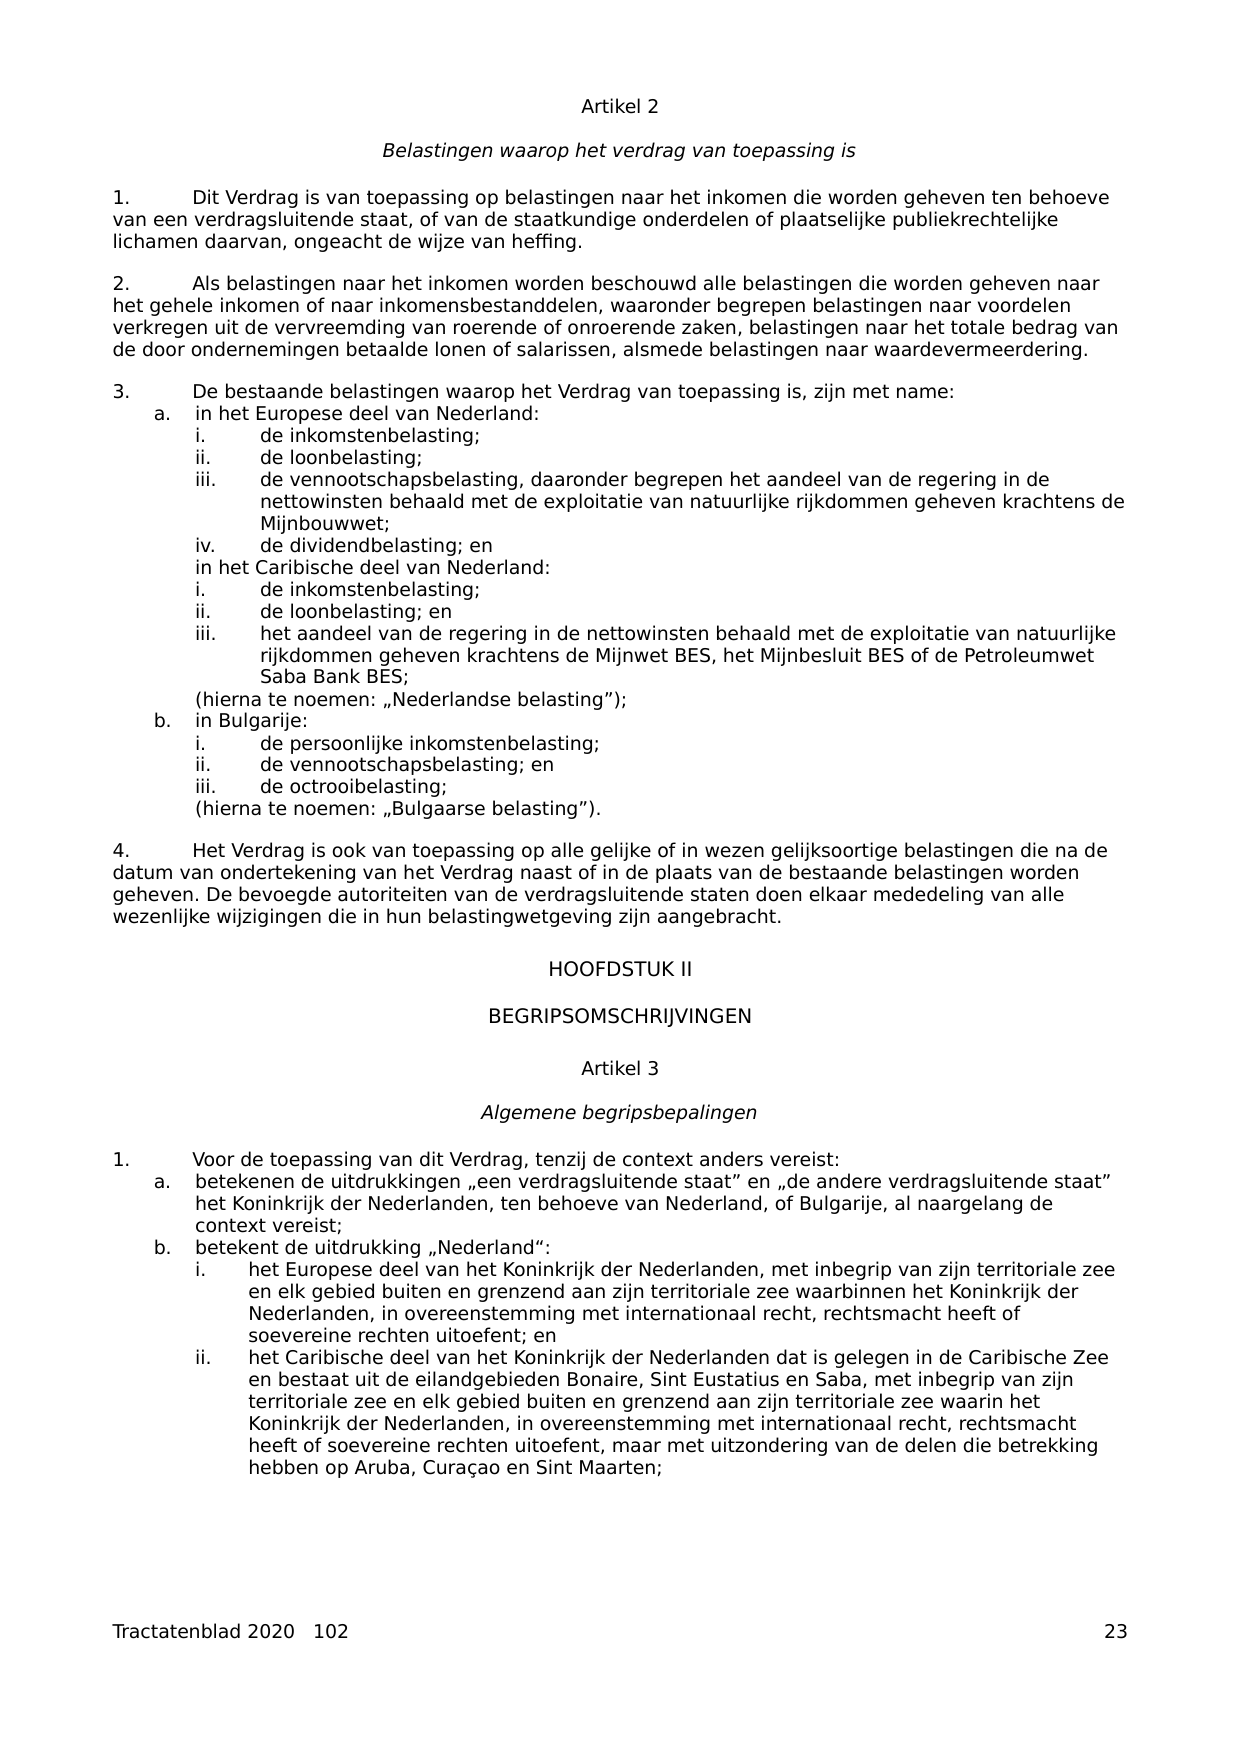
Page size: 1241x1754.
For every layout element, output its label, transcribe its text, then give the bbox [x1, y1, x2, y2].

text 4. Het Verdrag is ook van toepassing op alle gelijke of in wezen gelijksoortige belastingen die na de datum van ondertekening van het Verdrag naast of in de plaats van de bestaande belastingen worden geheven. De bevoegde autoriteiten van de verdragsluitende staten doen elkaar mededeling van alle wezenlijke wijzigingen die in hun belastingwetgeving zijn aangebracht. [112, 840, 1128, 928]
text 3. De bestaande belastingen waarop het Verdrag van toepassing is, zijn met name: [112, 381, 1128, 403]
text iii. de vennootschapsbelasting, daaronder begrepen het aandeel van de regering in de nettowinsten behaald met de exploitatie van natuurlijke rijkdommen geheven krachtens de Mijnbouwwet; [195, 469, 1128, 534]
subtitle Artikel 2 Belastingen waarop het verdrag van toepassing is [112, 96, 1128, 162]
text (hierna te noemen: „Bulgaarse belasting”). [195, 798, 1128, 820]
text ii. de loonbelasting; [195, 447, 1128, 469]
text 1. Dit Verdrag is van toepassing op belastingen naar het inkomen die worden geheven ten behoeve van een verdragsluitende staat, of van de staatkundige onderdelen of plaatselijke publiekrechtelijke lichamen daarvan, ongeacht de wijze van heffing. [112, 187, 1128, 253]
text i. de inkomstenbelasting; [195, 578, 1128, 601]
text b. in Bulgarije: [153, 710, 1128, 732]
text a. betekenen de uitdrukkingen „een verdragsluitende staat” en „de andere verdragsluitende staat” het Koninkrijk der Nederlanden, ten behoeve van Nederland, of Bulgarije, al naargelang de context vereist; [153, 1171, 1128, 1237]
text i. de inkomstenbelasting; [195, 425, 1128, 447]
text ii. de vennootschapsbelasting; en [195, 754, 1128, 776]
text ii. de loonbelasting; en [195, 601, 1128, 622]
text ii. het Caribische deel van het Koninkrijk der Nederlanden dat is gelegen in de Caribische Zee en bestaat uit de eilandgebieden Bonaire, Sint Eustatius en Saba, met inbegrip van zijn territoriale zee en elk gebied buiten en grenzend aan zijn territoriale zee waarin het Koninkrijk der Nederlanden, in overeenstemming met internationaal recht, rechtsmacht heeft of soevereine rechten uitoefent, maar met uitzondering van de delen die betrekking hebben op Aruba, Curaçao en Sint Maarten; [195, 1347, 1128, 1479]
text i. de persoonlijke inkomstenbelasting; [195, 732, 1128, 754]
text a. in het Europese deel van Nederland: [153, 403, 1128, 425]
text 2. Als belastingen naar het inkomen worden beschouwd alle belastingen die worden geheven naar het gehele inkomen of naar inkomensbestanddelen, waaronder begrepen belastingen naar voordelen verkregen uit de vervreemding van roerende of onroerende zaken, belastingen naar het totale bedrag van de door ondernemingen betaalde lonen of salarissen, alsmede belastingen naar waardevermeerdering. [112, 273, 1128, 361]
subtitle HOOFDSTUK II BEGRIPSOMSCHRIJVINGEN [112, 958, 1128, 1028]
subtitle Artikel 3 Algemene begripsbepalingen [112, 1058, 1128, 1124]
text iv. de dividendbelasting; en [195, 534, 1128, 557]
text iii. het aandeel van de regering in de nettowinsten behaald met de exploitatie van natuurlijke rijkdommen geheven krachtens de Mijnwet BES, het Mijnbesluit BES of de Petroleumwet Saba Bank BES; [195, 622, 1128, 688]
text in het Caribische deel van Nederland: [195, 557, 1128, 578]
text b. betekent de uitdrukking „Nederland“: [153, 1237, 1128, 1259]
text i. het Europese deel van het Koninkrijk der Nederlanden, met inbegrip van zijn territoriale zee en elk gebied buiten en grenzend aan zijn territoriale zee waarbinnen het Koninkrijk der Nederlanden, in overeenstemming met internationaal recht, rechtsmacht heeft of soevereine rechten uitoefent; en [195, 1259, 1128, 1347]
text iii. de octrooibelasting; [195, 776, 1128, 798]
text 1. Voor de toepassing van dit Verdrag, tenzij de context anders vereist: [112, 1149, 1128, 1171]
text (hierna te noemen: „Nederlandse belasting”); [195, 688, 1128, 710]
